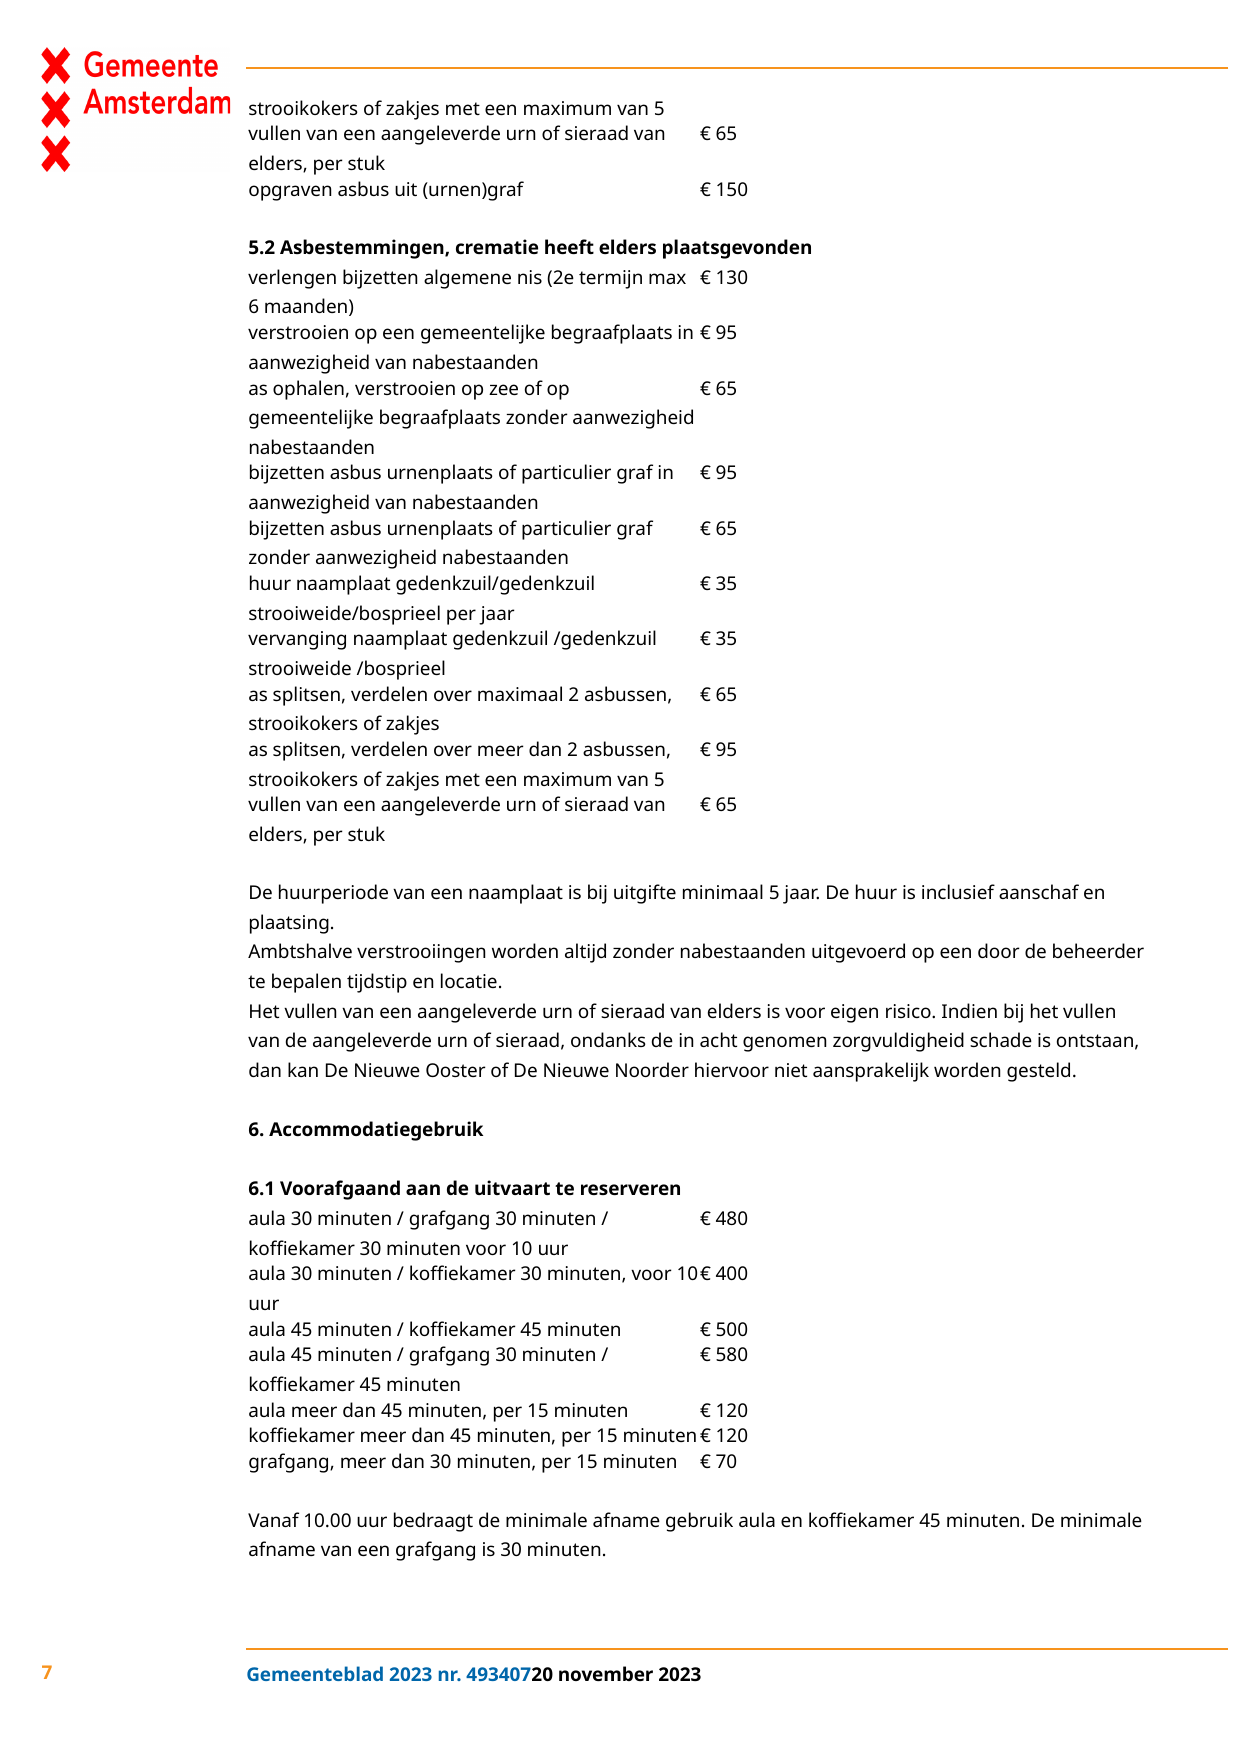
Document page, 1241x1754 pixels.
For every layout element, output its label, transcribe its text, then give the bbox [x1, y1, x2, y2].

text Het vullen van een aangeleverde urn of sieraad van elders is voor eigen risico. Indien bij het vullen van de aangeleverde urn of sieraad, ondanks de in acht genomen zorgvuldigheid schade is ontstaan, dan kan De Nieuwe Ooster of De Nieuwe Noorder hiervoor niet aansprakelijk worden gesteld. [248, 998, 1152, 1083]
picture [41, 47, 231, 172]
table_cell bijzetten asbus urnenplaats of particulier graf in aanwezigheid van nabestaanden [248, 460, 700, 515]
table_cell vullen van een aangeleverde urn of sieraad van elders, per stuk [248, 791, 700, 847]
table_cell koffiekamer meer dan 45 minuten, per 15 minuten [248, 1423, 700, 1448]
table_header € 130 [700, 264, 1152, 319]
table_cell [700, 95, 1152, 121]
text Vanaf 10.00 uur bedraagt de minimale afname gebruik aula en koffiekamer 45 minuten. De minimale afname van een grafgang is 30 minuten. [248, 1507, 1152, 1562]
table_cell € 120 [700, 1423, 1152, 1448]
table_cell € 400 [700, 1260, 1152, 1316]
table_header verlengen bijzetten algemene nis (2e termijn max 6 maanden) [248, 264, 700, 319]
table_cell aula 45 minuten / koffiekamer 45 minuten [248, 1316, 700, 1341]
table_cell € 65 [700, 515, 1152, 570]
table_header € 480 [700, 1205, 1152, 1260]
text 6.1 Voorafgaand aan de uitvaart te reserveren [248, 1175, 1152, 1201]
text Ambtshalve verstrooiingen worden altijd zonder nabestaanden uitgevoerd op een door de beheerder te bepalen tijdstip en locatie. [248, 939, 1152, 994]
table_cell as ophalen, verstrooien op zee of op gemeentelijke begraafplaats zonder aanwezigheid nabestaanden [248, 375, 700, 459]
table_cell strooikokers of zakjes met een maximum van 5 [248, 95, 700, 121]
table_cell aula meer dan 45 minuten, per 15 minuten [248, 1397, 700, 1422]
table_cell aula 30 minuten / koffiekamer 30 minuten, voor 10 uur [248, 1260, 700, 1316]
table_cell € 65 [700, 121, 1152, 176]
table_cell € 120 [700, 1397, 1152, 1422]
table_cell € 95 [700, 736, 1152, 791]
table_cell € 70 [700, 1448, 1152, 1474]
text De huurperiode van een naamplaat is bij uitgifte minimaal 5 jaar. De huur is inclusief aanschaf en plaatsing. [248, 879, 1152, 935]
table_cell bijzetten asbus urnenplaats of particulier graf zonder aanwezigheid nabestaanden [248, 515, 700, 570]
table_cell € 150 [700, 176, 1152, 202]
table_cell verstrooien op een gemeentelijke begraafplaats in aanwezigheid van nabestaanden [248, 319, 700, 375]
table_cell € 65 [700, 375, 1152, 459]
table_cell as splitsen, verdelen over maximaal 2 asbussen, strooikokers of zakjes [248, 681, 700, 736]
table_cell € 65 [700, 791, 1152, 847]
table_header aula 30 minuten / grafgang 30 minuten / koffiekamer 30 minuten voor 10 uur [248, 1205, 700, 1260]
table_cell vullen van een aangeleverde urn of sieraad van elders, per stuk [248, 121, 700, 176]
table_cell grafgang, meer dan 30 minuten, per 15 minuten [248, 1448, 700, 1474]
text 6. Accommodatiegebruik [248, 1116, 1152, 1142]
text 5.2 Asbestemmingen, crematie heeft elders plaatsgevonden [248, 234, 1152, 260]
table_cell € 500 [700, 1316, 1152, 1341]
table_cell € 35 [700, 570, 1152, 626]
table_cell huur naamplaat gedenkzuil/gedenkzuil strooiweide/bosprieel per jaar [248, 570, 700, 626]
table_cell € 95 [700, 460, 1152, 515]
table_cell € 95 [700, 319, 1152, 375]
table_cell € 65 [700, 681, 1152, 736]
table_cell vervanging naamplaat gedenkzuil /gedenkzuil strooiweide /bosprieel [248, 626, 700, 681]
table_cell opgraven asbus uit (urnen)graf [248, 176, 700, 202]
table_cell as splitsen, verdelen over meer dan 2 asbussen, strooikokers of zakjes met een maximum van 5 [248, 736, 700, 791]
table_cell € 580 [700, 1341, 1152, 1397]
table_cell € 35 [700, 626, 1152, 681]
table_cell aula 45 minuten / grafgang 30 minuten / koffiekamer 45 minuten [248, 1341, 700, 1397]
